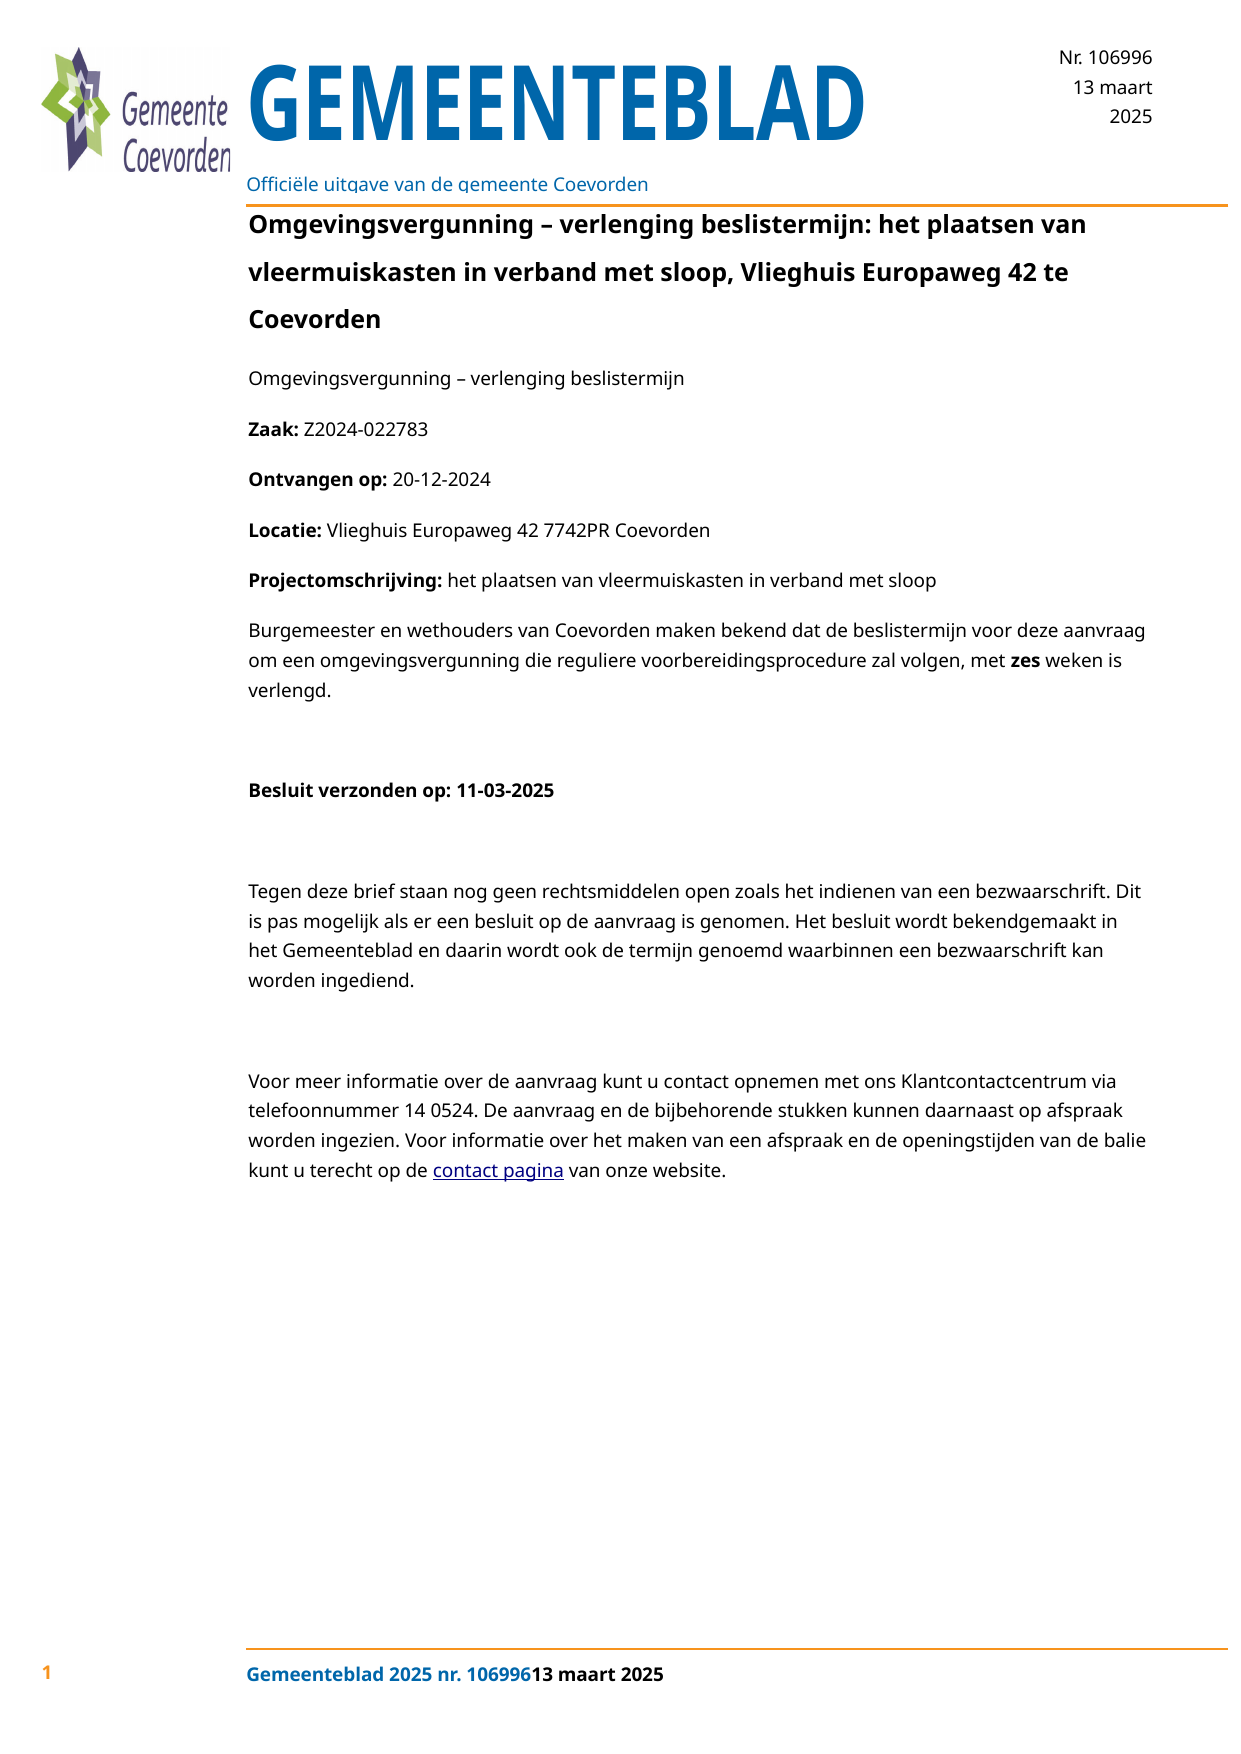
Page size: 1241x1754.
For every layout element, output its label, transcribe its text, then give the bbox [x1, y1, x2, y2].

text Tegen deze brief staan nog geen rechtsmiddelen open zoals het indienen van een bezwaarschrift. Dit is pas mogelijk als er een besluit op de aanvraag is genomen. Het besluit wordt bekendgemaakt in het Gemeenteblad en daarin wordt ook de termijn genoemd waarbinnen een bezwaarschrift kan worden ingediend. [248, 878, 1152, 993]
text Projectomschrijving: het plaatsen van vleermuiskasten in verband met sloop [248, 567, 1152, 593]
text Locatie: Vlieghuis Europaweg 42 7742PR Coevorden [248, 517, 1152, 542]
text Omgevingsvergunning – verlenging beslistermijn [248, 366, 1152, 391]
text Voor meer informatie over de aanvraag kunt u contact opnemen met ons Klantcontactcentrum via telefoonnummer 14 0524. De aanvraag en de bijbehorende stukken kunnen daarnaast op afspraak worden ingezien. Voor informatie over het maken van een afspraak en de openingstijden van de balie kunt u terecht op de contact pagina van onze website. [248, 1068, 1152, 1182]
text Ontvangen op: 20-12-2024 [248, 466, 1152, 492]
text Burgemeester en wethouders van Coevorden maken bekend dat de beslistermijn voor deze aanvraag om een omgevingsvergunning die reguliere voorbereidingsprocedure zal volgen, met zes weken is verlengd. [248, 618, 1152, 702]
text Omgevingsvergunning – verlenging beslistermijn: het plaatsen van vleermuiskasten in verband met sloop, Vlieghuis Europaweg 42 te Coevorden [248, 207, 1152, 336]
text Zaak: Z2024-022783 [248, 416, 1152, 442]
picture [41, 47, 231, 172]
text Besluit verzonden op: 11-03-2025 [248, 778, 1152, 803]
